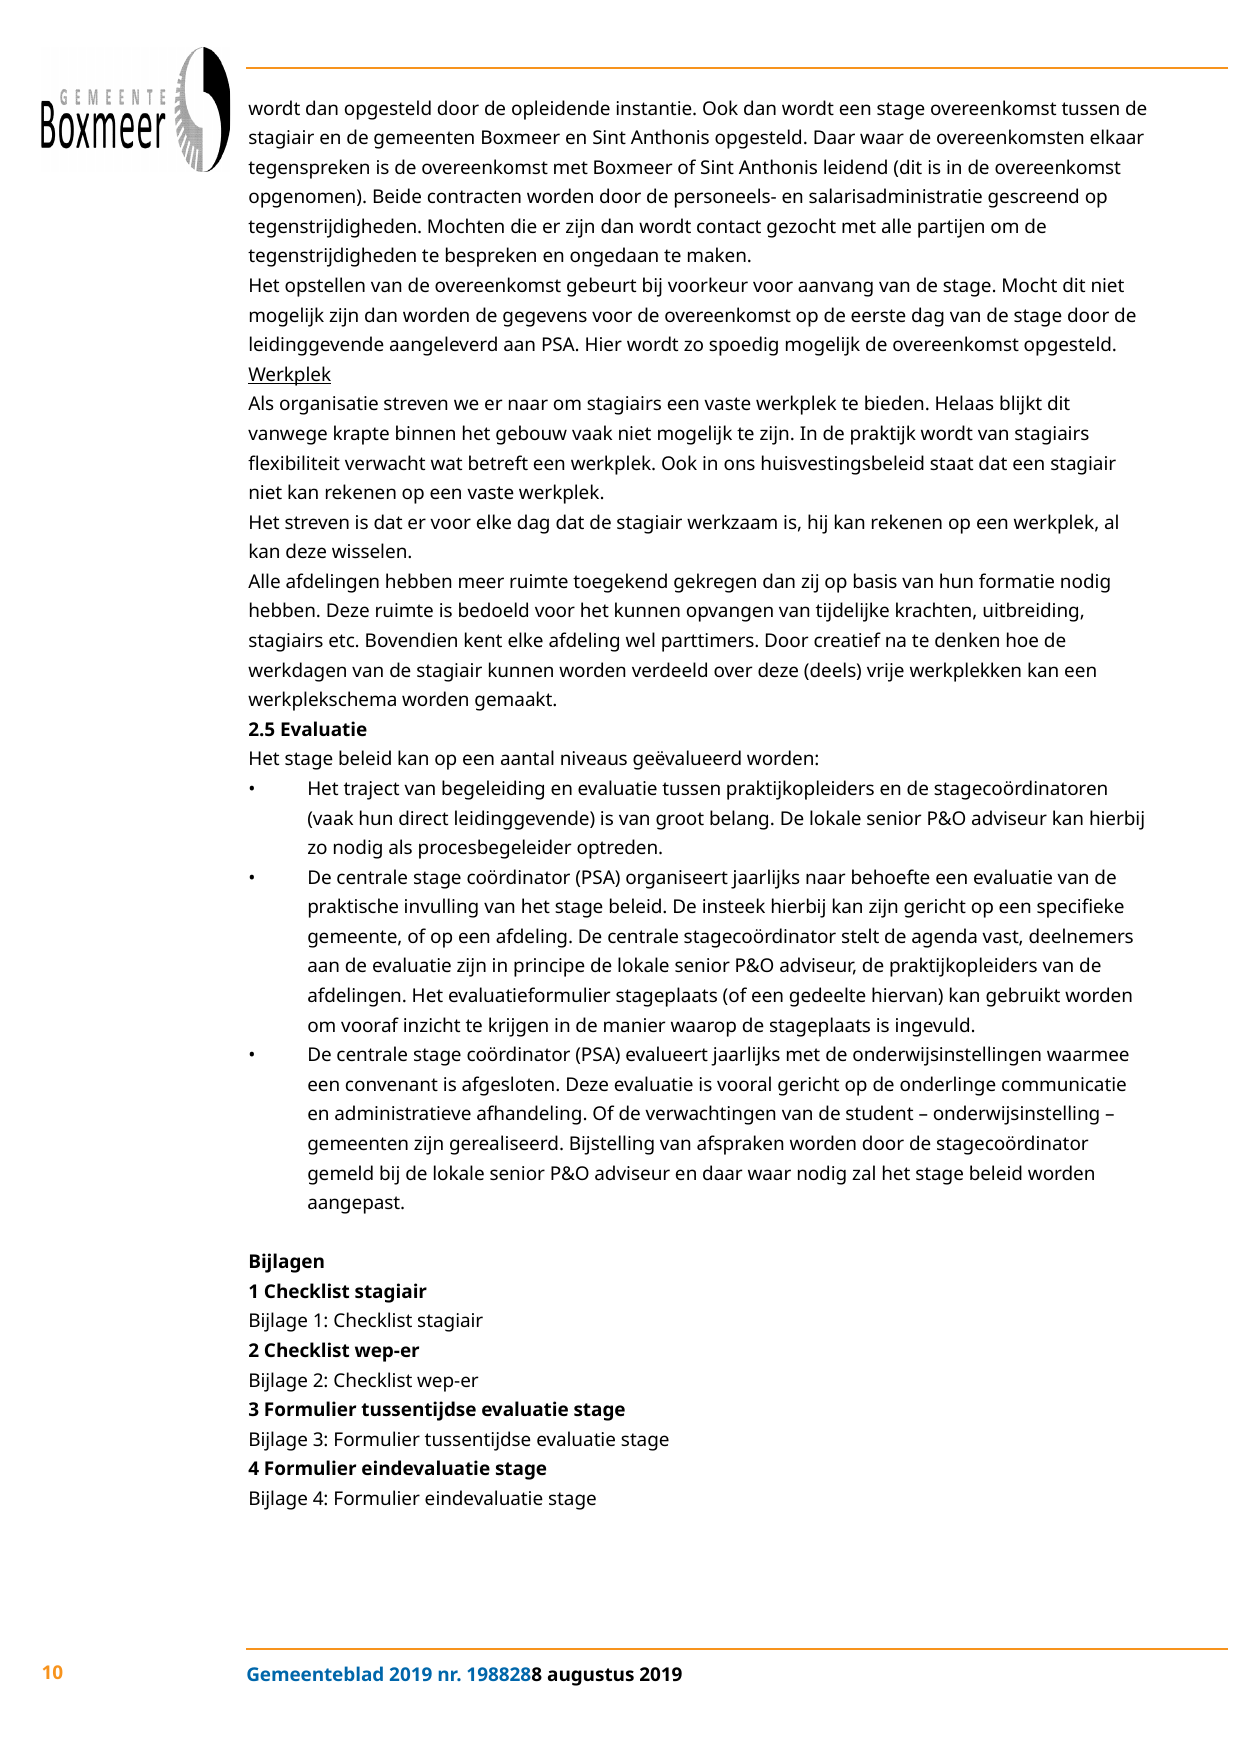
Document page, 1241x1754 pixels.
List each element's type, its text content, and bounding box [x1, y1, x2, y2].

text Bijlage 1: Checklist stagiair [248, 1308, 1152, 1333]
text Bijlage 3: Formulier tussentijdse evaluatie stage [248, 1426, 1152, 1452]
text Het stage beleid kan op een aantal niveaus geëvalueerd worden: [248, 746, 1152, 771]
list De centrale stage coördinator (PSA) evalueert jaarlijks met de onderwijsinstellingen waarmee een convenant is afgesloten. Deze evaluatie is vooral gericht op de onderlinge communicatie en administratieve afhandeling. Of de verwachtingen van de student – onderwijsinstelling – gemeenten zijn gerealiseerd. Bijstelling van afspraken worden door de stagecoördinator gemeld bij de lokale senior P&O adviseur en daar waar nodig zal het stage beleid worden aangepast. [248, 1041, 1152, 1215]
text Als organisatie streven we er naar om stagiairs een vaste werkplek te bieden. Helaas blijkt dit vanwege krapte binnen het gebouw vaak niet mogelijk te zijn. In de praktijk wordt van stagiairs flexibiliteit verwacht wat betreft een werkplek. Ook in ons huisvestingsbeleid staat dat een stagiair niet kan rekenen op een vaste werkplek. [248, 391, 1152, 505]
text 2.5 Evaluatie [248, 716, 1152, 742]
text 1 Checklist stagiair [248, 1278, 1152, 1304]
text Alle afdelingen hebben meer ruimte toegekend gekregen dan zij op basis van hun formatie nodig hebben. Deze ruimte is bedoeld voor het kunnen opvangen van tijdelijke krachten, uitbreiding, stagiairs etc. Bovendien kent elke afdeling wel parttimers. Door creatief na te denken hoe de werkdagen van de stagiair kunnen worden verdeeld over deze (deels) vrije werkplekken kan een werkplekschema worden gemaakt. [248, 568, 1152, 712]
list De centrale stage coördinator (PSA) organiseert jaarlijks naar behoefte een evaluatie van de praktische invulling van het stage beleid. De insteek hierbij kan zijn gericht op een specifieke gemeente, of op een afdeling. De centrale stagecoördinator stelt de agenda vast, deelnemers aan de evaluatie zijn in principe de lokale senior P&O adviseur, de praktijkopleiders van de afdelingen. Het evaluatieformulier stageplaats (of een gedeelte hiervan) kan gebruikt worden om vooraf inzicht te krijgen in de manier waarop de stageplaats is ingevuld. [248, 864, 1152, 1038]
text Bijlage 2: Checklist wep-er [248, 1367, 1152, 1393]
text 4 Formulier eindevaluatie stage [248, 1456, 1152, 1481]
list Het traject van begeleiding en evaluatie tussen praktijkopleiders en de stagecoördinatoren (vaak hun direct leidinggevende) is van groot belang. De lokale senior P&O adviseur kan hierbij zo nodig als procesbegeleider optreden. [248, 775, 1152, 860]
text wordt dan opgesteld door de opleidende instantie. Ook dan wordt een stage overeenkomst tussen de stagiair en de gemeenten Boxmeer en Sint Anthonis opgesteld. Daar waar de overeenkomsten elkaar tegenspreken is de overeenkomst met Boxmeer of Sint Anthonis leidend (dit is in de overeenkomst opgenomen). Beide contracten worden door de personeels- en salarisadministratie gescreend op tegenstrijdigheden. Mochten die er zijn dan wordt contact gezocht met alle partijen om de tegenstrijdigheden te bespreken en ongedaan te maken. [248, 95, 1152, 268]
text 2 Checklist wep-er [248, 1337, 1152, 1363]
text Bijlagen [248, 1248, 1152, 1274]
text 3 Formulier tussentijdse evaluatie stage [248, 1396, 1152, 1422]
picture [41, 47, 231, 172]
text Werkplek [248, 361, 1152, 387]
text Het streven is dat er voor elke dag dat de stagiair werkzaam is, hij kan rekenen op een werkplek, al kan deze wisselen. [248, 509, 1152, 564]
text Bijlage 4: Formulier eindevaluatie stage [248, 1485, 1152, 1511]
text Het opstellen van de overeenkomst gebeurt bij voorkeur voor aanvang van de stage. Mocht dit niet mogelijk zijn dan worden de gegevens voor de overeenkomst op de eerste dag van de stage door de leidinggevende aangeleverd aan PSA. Hier wordt zo spoedig mogelijk de overeenkomst opgesteld. [248, 272, 1152, 357]
